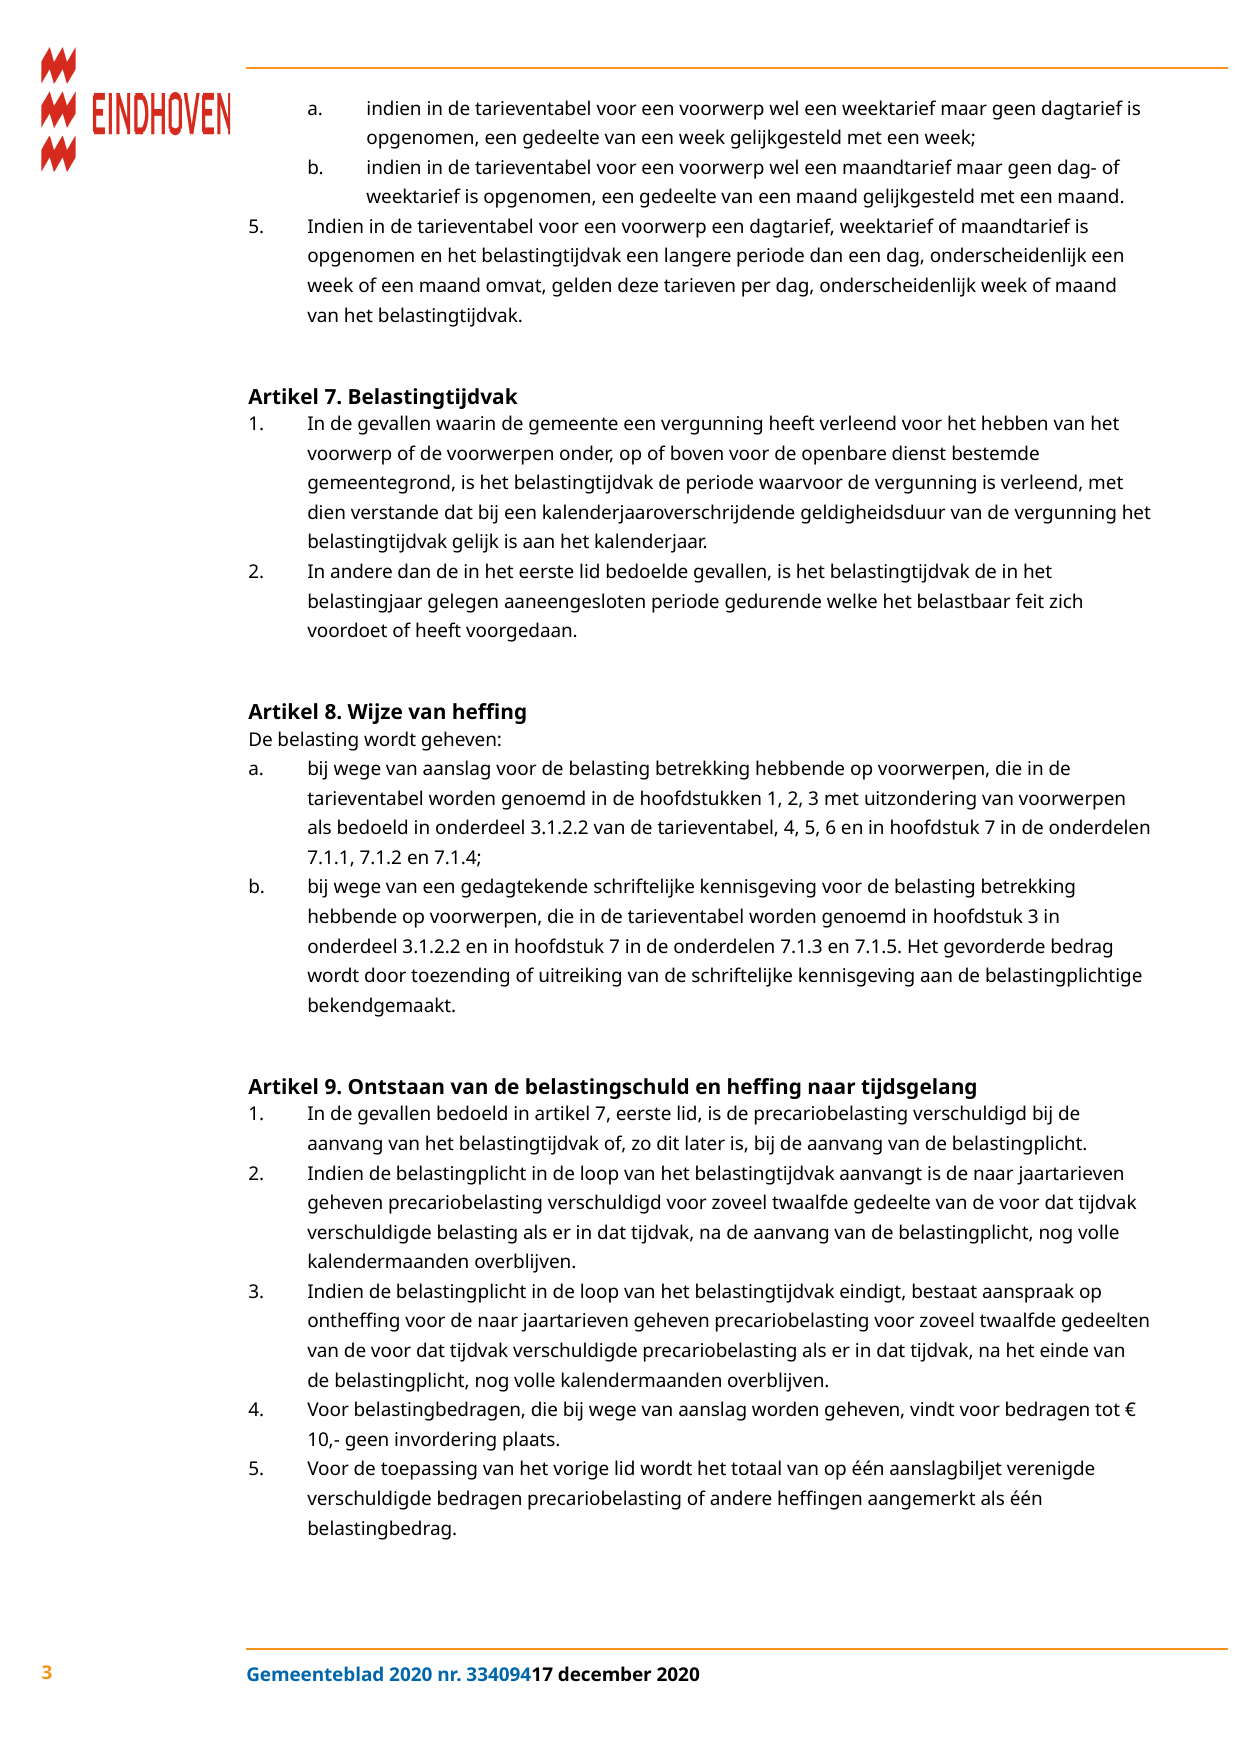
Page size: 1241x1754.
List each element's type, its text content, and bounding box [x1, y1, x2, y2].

list In de gevallen bedoeld in artikel 7, eerste lid, is de precariobelasting verschuldigd bij de aanvang van het belastingtijdvak of, zo dit later is, bij de aanvang van de belastingplicht. [248, 1101, 1152, 1156]
list Voor de toepassing van het vorige lid wordt het totaal van op één aanslagbiljet verenigde verschuldigde bedragen precariobelasting of andere heffingen aangemerkt als één belastingbedrag. [248, 1456, 1152, 1540]
list In de gevallen waarin de gemeente een vergunning heeft verleend voor het hebben van het voorwerp of de voorwerpen onder, op of boven voor de openbare dienst bestemde gemeentegrond, is het belastingtijdvak de periode waarvoor de vergunning is verleend, met dien verstande dat bij een kalenderjaaroverschrijdende geldigheidsduur van de vergunning het belastingtijdvak gelijk is aan het kalenderjaar. [248, 410, 1152, 554]
list Indien de belastingplicht in de loop van het belastingtijdvak aanvangt is de naar jaartarieven geheven precariobelasting verschuldigd voor zoveel twaalfde gedeelte van de voor dat tijdvak verschuldigde belasting als er in dat tijdvak, na de aanvang van de belastingplicht, nog volle kalendermaanden overblijven. [248, 1160, 1152, 1274]
list Indien in de tarieventabel voor een voorwerp een dagtarief, weektarief of maandtarief is opgenomen en het belastingtijdvak een langere periode dan een dag, onderscheidenlijk een week of een maand omvat, gelden deze tarieven per dag, onderscheidenlijk week of maand van het belastingtijdvak. [248, 213, 1152, 328]
list bij wege van aanslag voor de belasting betrekking hebbende op voorwerpen, die in de tarieventabel worden genoemd in de hoofdstukken 1, 2, 3 met uitzondering van voorwerpen als bedoeld in onderdeel 3.1.2.2 van de tarieventabel, 4, 5, 6 en in hoofdstuk 7 in de onderdelen 7.1.1, 7.1.2 en 7.1.4; [248, 755, 1152, 870]
list indien in de tarieventabel voor een voorwerp wel een weektarief maar geen dagtarief is opgenomen, een gedeelte van een week gelijkgesteld met een week; [307, 95, 1152, 150]
list bij wege van een gedagtekende schriftelijke kennisgeving voor de belasting betrekking hebbende op voorwerpen, die in de tarieventabel worden genoemd in hoofdstuk 3 in onderdeel 3.1.2.2 en in hoofdstuk 7 in de onderdelen 7.1.3 en 7.1.5. Het gevorderde bedrag wordt door toezending of uitreiking van de schriftelijke kennisgeving aan de belastingplichtige bekendgemaakt. [248, 874, 1152, 1018]
text De belasting wordt geheven: [248, 726, 1152, 752]
list In andere dan de in het eerste lid bedoelde gevallen, is het belastingtijdvak de in het belastingjaar gelegen aaneengesloten periode gedurende welke het belastbaar feit zich voordoet of heeft voorgedaan. [248, 558, 1152, 643]
text Artikel 8. Wijze van heffing [248, 697, 1152, 726]
list indien in de tarieventabel voor een voorwerp wel een maandtarief maar geen dag- of weektarief is opgenomen, een gedeelte van een maand gelijkgesteld met een maand. [307, 154, 1152, 209]
text Artikel 9. Ontstaan van de belastingschuld en heffing naar tijdsgelang [248, 1072, 1152, 1101]
picture [41, 47, 231, 172]
list Voor belastingbedragen, die bij wege van aanslag worden geheven, vindt voor bedragen tot € 10,- geen invordering plaats. [248, 1396, 1152, 1452]
list Indien de belastingplicht in de loop van het belastingtijdvak eindigt, bestaat aanspraak op ontheffing voor de naar jaartarieven geheven precariobelasting voor zoveel twaalfde gedeelten van de voor dat tijdvak verschuldigde precariobelasting als er in dat tijdvak, na het einde van de belastingplicht, nog volle kalendermaanden overblijven. [248, 1278, 1152, 1392]
text Artikel 7. Belastingtijdvak [248, 382, 1152, 410]
